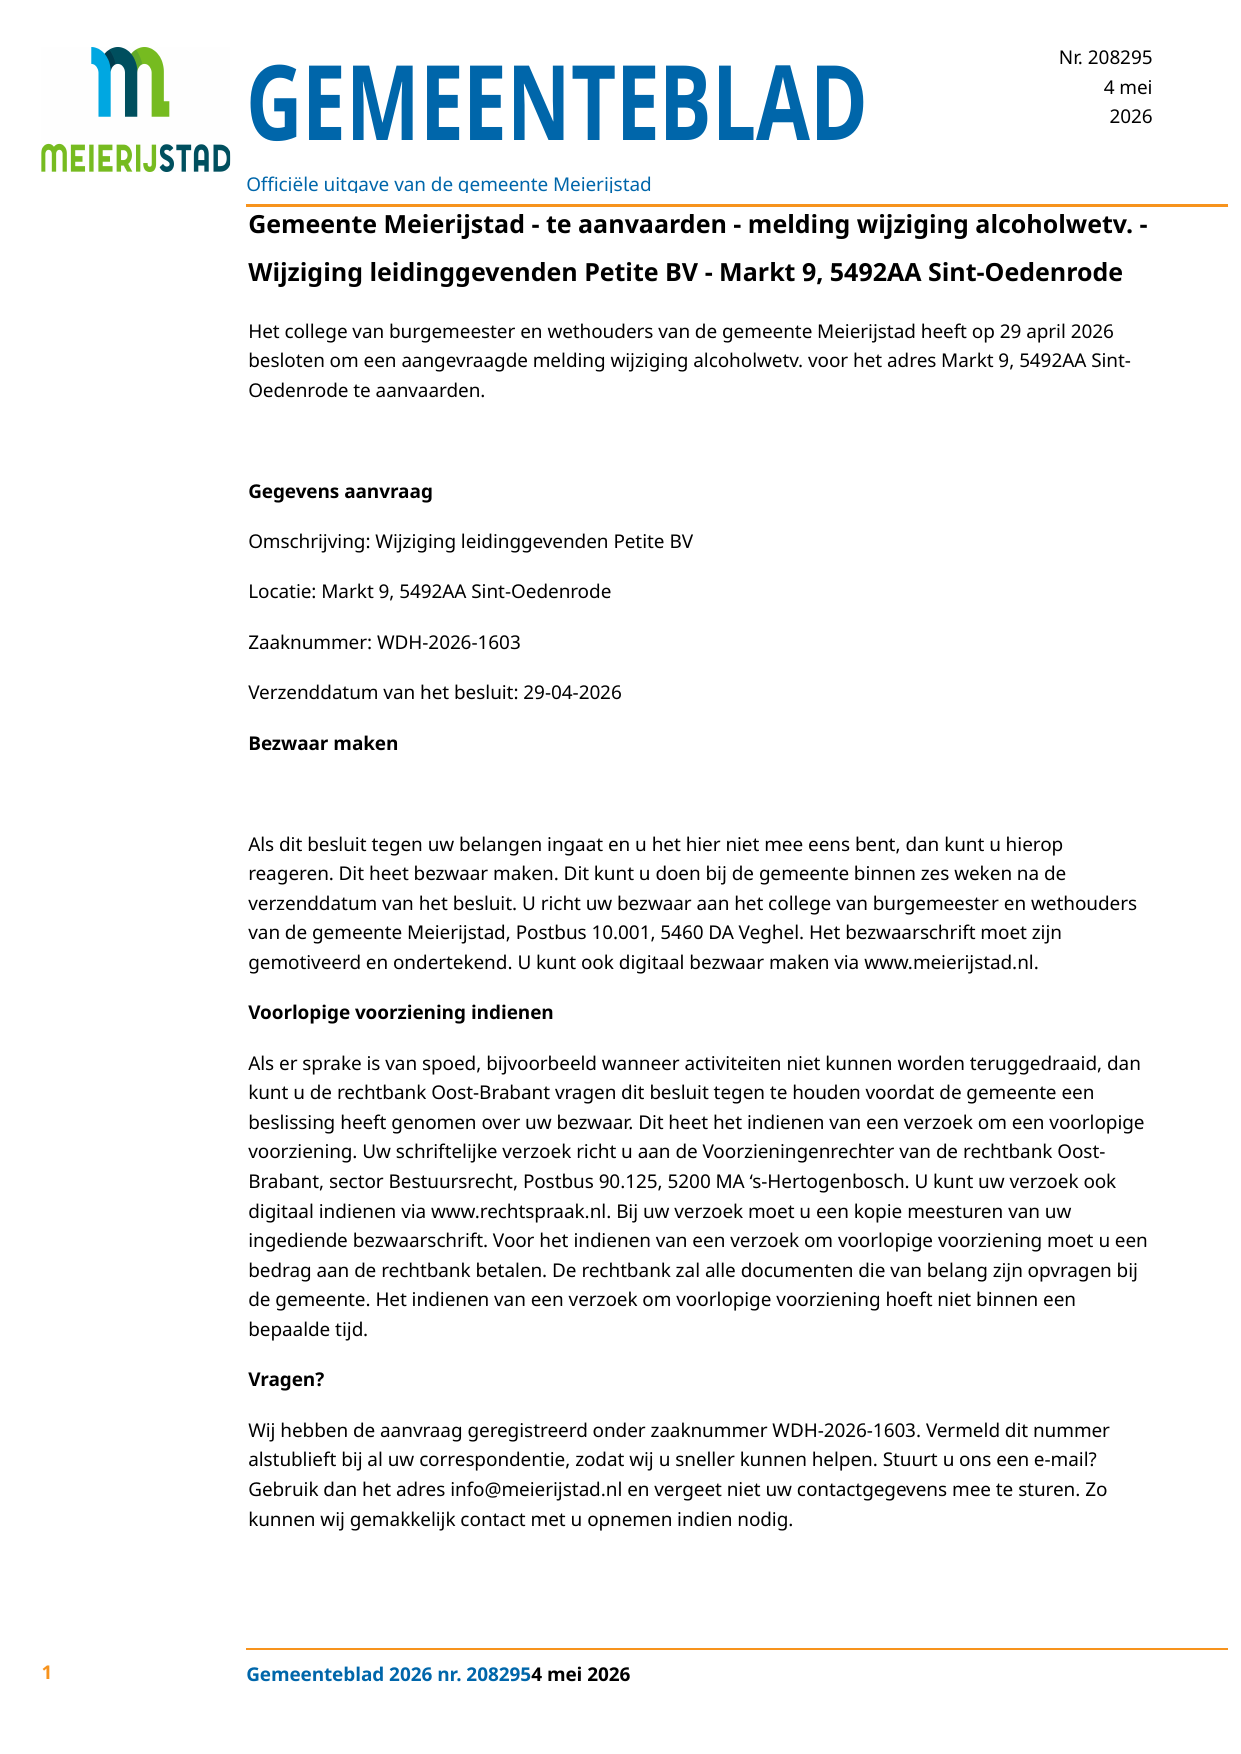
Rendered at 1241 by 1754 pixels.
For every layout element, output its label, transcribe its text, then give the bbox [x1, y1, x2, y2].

text Gemeente Meierijstad - te aanvaarden - melding wijziging alcoholwetv. - Wijziging leidinggevenden Petite BV - Markt 9, 5492AA Sint-Oedenrode [248, 207, 1152, 288]
text Verzenddatum van het besluit: 29-04-2026 [248, 679, 1152, 705]
text Voorlopige voorziening indienen [248, 999, 1152, 1025]
text Zaaknummer: WDH-2026-1603 [248, 629, 1152, 655]
text Bezwaar maken [248, 730, 1152, 756]
text Gegevens aanvraag [248, 478, 1152, 504]
text Het college van burgemeester en wethouders van de gemeente Meierijstad heeft op 29 april 2026 besloten om een aangevraagde melding wijziging alcoholwetv. voor het adres Markt 9, 5492AA Sint-Oedenrode te aanvaarden. [248, 318, 1152, 403]
text Als er sprake is van spoed, bijvoorbeeld wanneer activiteiten niet kunnen worden teruggedraaid, dan kunt u de rechtbank Oost-Brabant vragen dit besluit tegen te houden voordat de gemeente een beslissing heeft genomen over uw bezwaar. Dit heet het indienen van een verzoek om een voorlopige voorziening. Uw schriftelijke verzoek richt u aan de Voorzieningenrechter van de rechtbank Oost-Brabant, sector Bestuursrecht, Postbus 90.125, 5200 MA ‘s-Hertogenbosch. U kunt uw verzoek ook digitaal indienen via www.rechtspraak.nl. Bij uw verzoek moet u een kopie meesturen van uw ingediende bezwaarschrift. Voor het indienen van een verzoek om voorlopige voorziening moet u een bedrag aan de rechtbank betalen. De rechtbank zal alle documenten die van belang zijn opvragen bij de gemeente. Het indienen van een verzoek om voorlopige voorziening hoeft niet binnen een bepaalde tijd. [248, 1050, 1152, 1342]
text Wij hebben de aanvraag geregistreerd onder zaaknummer WDH-2026-1603. Vermeld dit nummer alstublieft bij al uw correspondentie, zodat wij u sneller kunnen helpen. Stuurt u ons een e-mail? Gebruik dan het adres info@meierijstad.nl en vergeet niet uw contactgegevens mee te sturen. Zo kunnen wij gemakkelijk contact met u opnemen indien nodig. [248, 1417, 1152, 1532]
text Vragen? [248, 1367, 1152, 1392]
text Als dit besluit tegen uw belangen ingaat en u het hier niet mee eens bent, dan kunt u hierop reageren. Dit heet bezwaar maken. Dit kunt u doen bij de gemeente binnen zes weken na de verzenddatum van het besluit. U richt uw bezwaar aan het college van burgemeester en wethouders van de gemeente Meierijstad, Postbus 10.001, 5460 DA Veghel. Het bezwaarschrift moet zijn gemotiveerd en ondertekend. U kunt ook digitaal bezwaar maken via www.meierijstad.nl. [248, 831, 1152, 975]
text Omschrijving: Wijziging leidinggevenden Petite BV [248, 528, 1152, 554]
picture [41, 47, 231, 172]
text Locatie: Markt 9, 5492AA Sint-Oedenrode [248, 579, 1152, 604]
